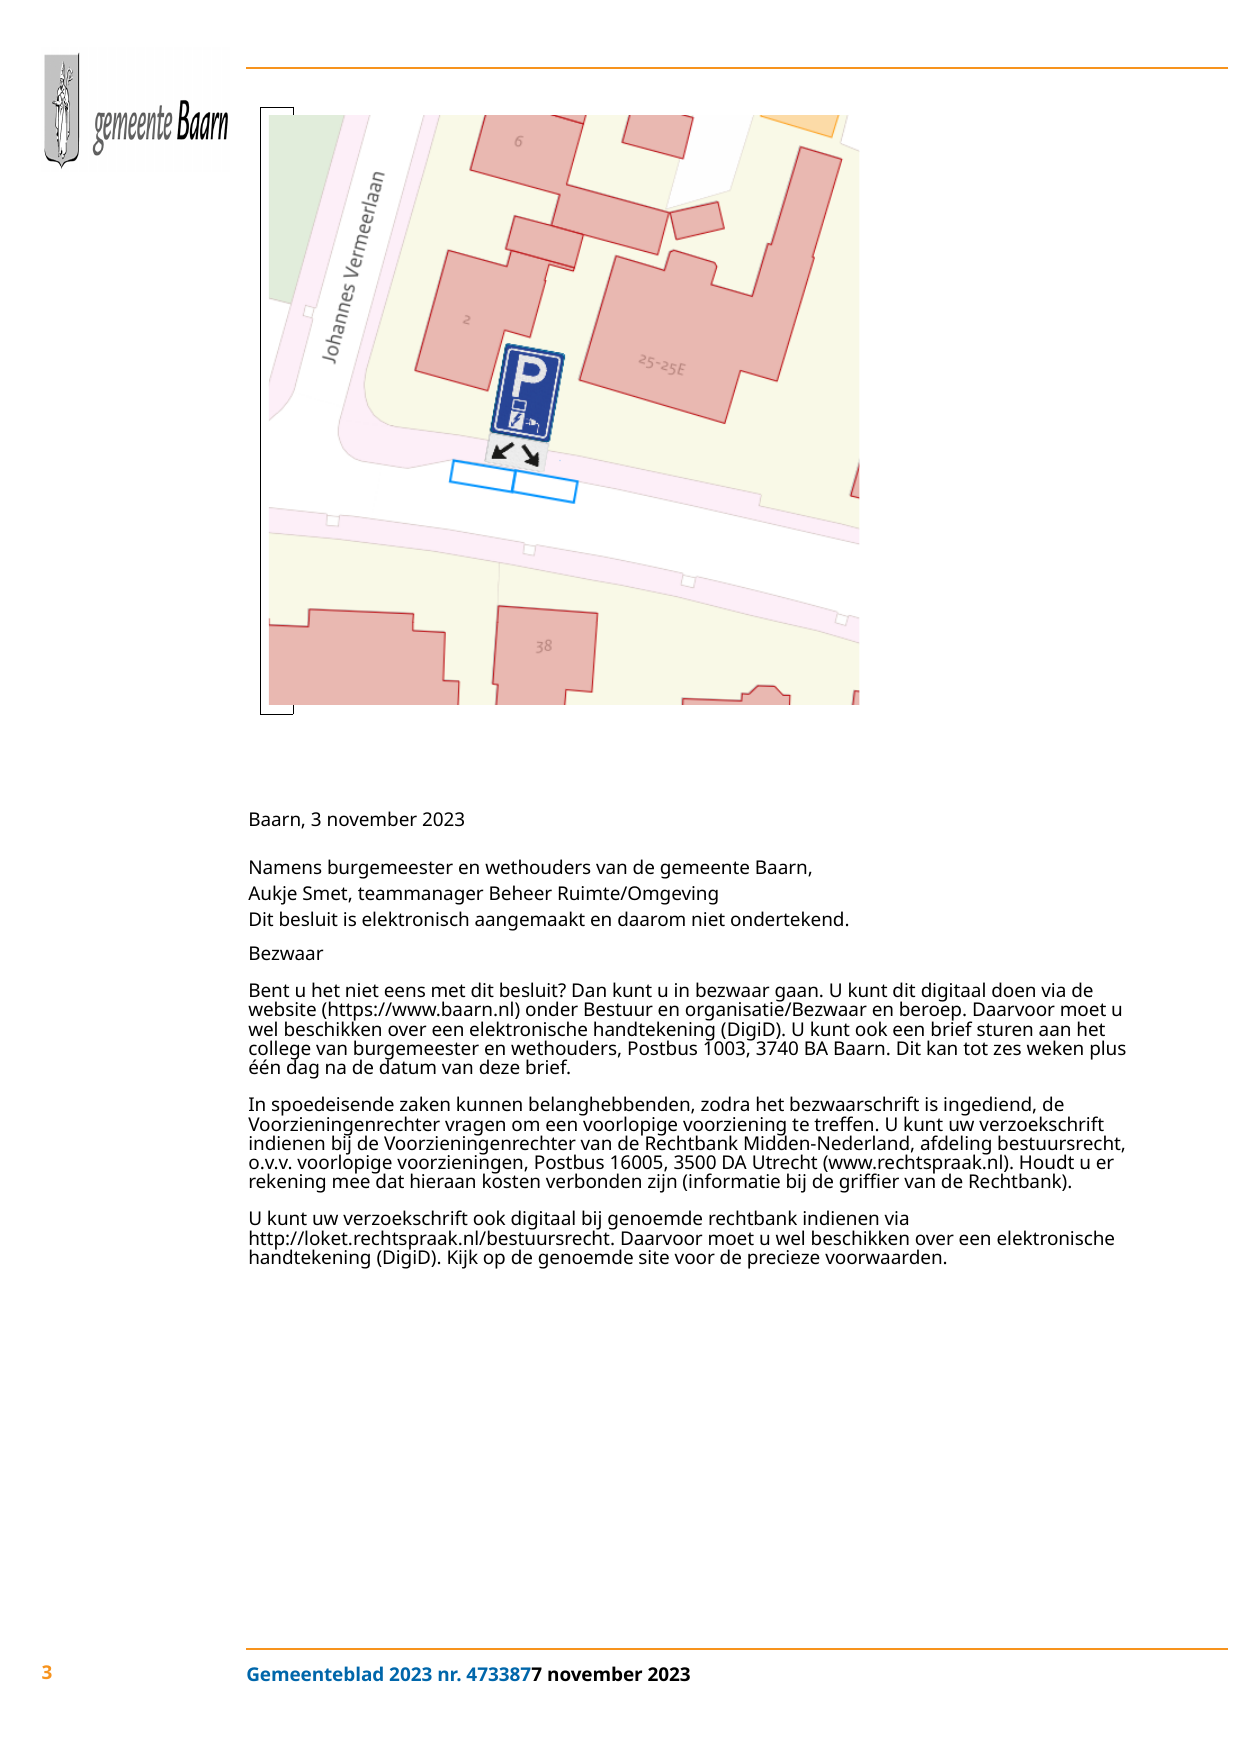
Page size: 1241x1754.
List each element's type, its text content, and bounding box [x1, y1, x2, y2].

text Bezwaar [248, 945, 1152, 964]
text U kunt uw verzoekschrift ook digitaal bij genoemde rechtbank indienen via http://loket.rechtspraak.nl/bestuursrecht. Daarvoor moet u wel beschikken over een elektronische handtekening (DigiD). Kijk op de genoemde site voor de precieze voorwaarden. [248, 1210, 1152, 1268]
text Dit besluit is elektronisch aangemaakt en daarom niet ondertekend. [248, 906, 1152, 932]
text Namens burgemeester en wethouders van de gemeente Baarn, [248, 854, 1152, 880]
picture [268, 115, 860, 705]
text In spoedeisende zaken kunnen belanghebbenden, zodra het bezwaarschrift is ingediend, de Voorzieningenrechter vragen om een voorlopige voorziening te treffen. U kunt uw verzoekschrift indienen bij de Voorzieningenrechter van de Rechtbank Midden-Nederland, afdeling bestuursrecht, o.v.v. voorlopige voorzieningen, Postbus 16005, 3500 DA Utrecht (www.rechtspraak.nl). Houdt u er rekening mee dat hieraan kosten verbonden zijn (informatie bij de griffier van de Rechtbank). [248, 1096, 1152, 1193]
text Bent u het niet eens met dit besluit? Dan kunt u in bezwaar gaan. U kunt dit digitaal doen via de website (https://www.baarn.nl) onder Bestuur en organisatie/Bezwaar en beroep. Daarvoor moet u wel beschikken over een elektronische handtekening (DigiD). U kunt ook een brief sturen aan het college van burgemeester en wethouders, Postbus 1003, 3740 BA Baarn. Dit kan tot zes weken plus één dag na de datum van deze brief. [248, 982, 1152, 1078]
picture [41, 47, 231, 172]
text Baarn, 3 november 2023 [248, 807, 1152, 832]
text Aukje Smet, teammanager Beheer Ruimte/Omgeving [248, 880, 1152, 906]
